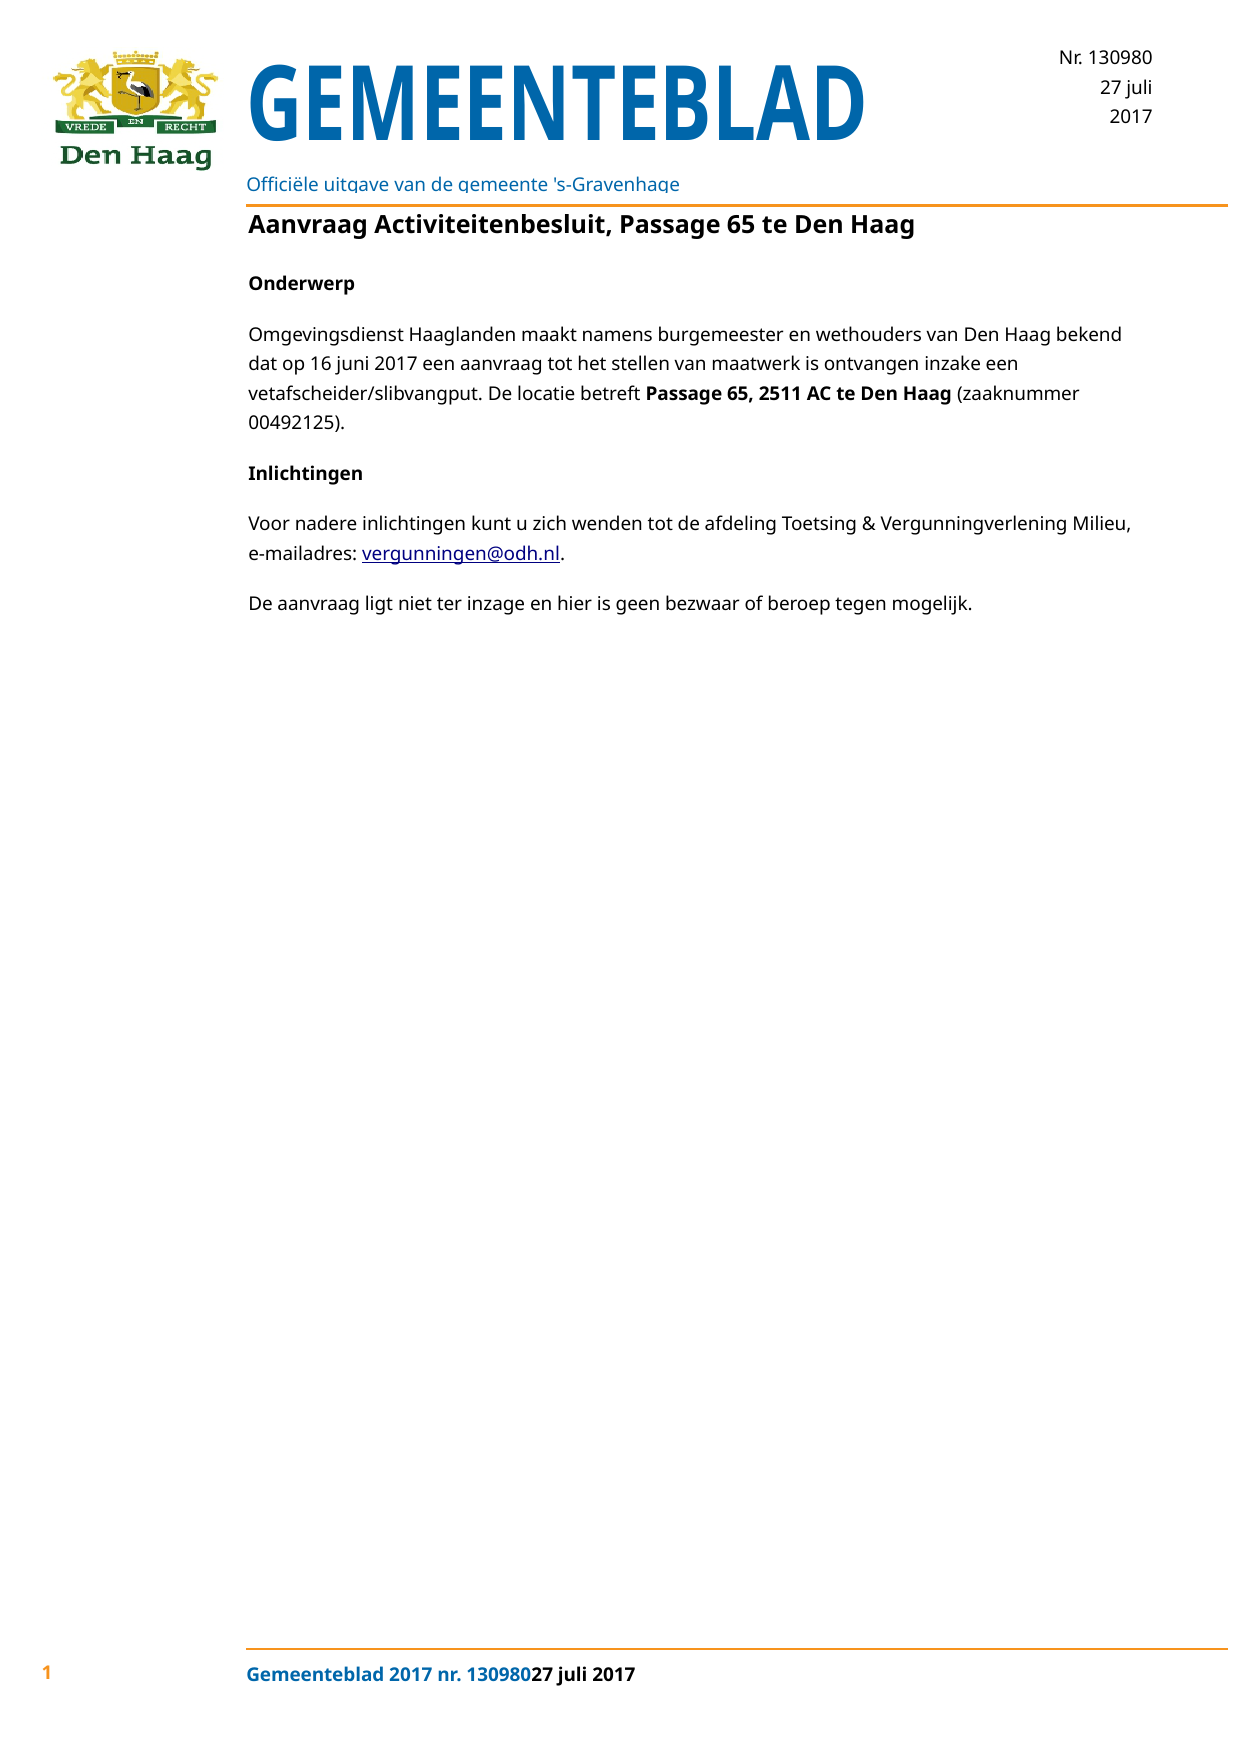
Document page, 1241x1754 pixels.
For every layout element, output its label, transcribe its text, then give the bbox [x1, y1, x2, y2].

text Omgevingsdienst Haaglanden maakt namens burgemeester en wethouders van Den Haag bekend dat op 16 juni 2017 een aanvraag tot het stellen van maatwerk is ontvangen inzake een vetafscheider/slibvangput. De locatie betreft Passage 65, 2511 AC te Den Haag (zaaknummer 00492125). [248, 321, 1152, 435]
text De aanvraag ligt niet ter inzage en hier is geen bezwaar of beroep tegen mogelijk. [248, 590, 1152, 616]
text Aanvraag Activiteitenbesluit, Passage 65 te Den Haag [248, 207, 1152, 241]
picture [41, 47, 231, 172]
text Onderwerp [248, 270, 1152, 296]
text Voor nadere inlichtingen kunt u zich wenden tot de afdeling Toetsing & Vergunningverlening Milieu, e-mailadres: vergunningen@odh.nl. [248, 510, 1152, 566]
text Inlichtingen [248, 460, 1152, 486]
